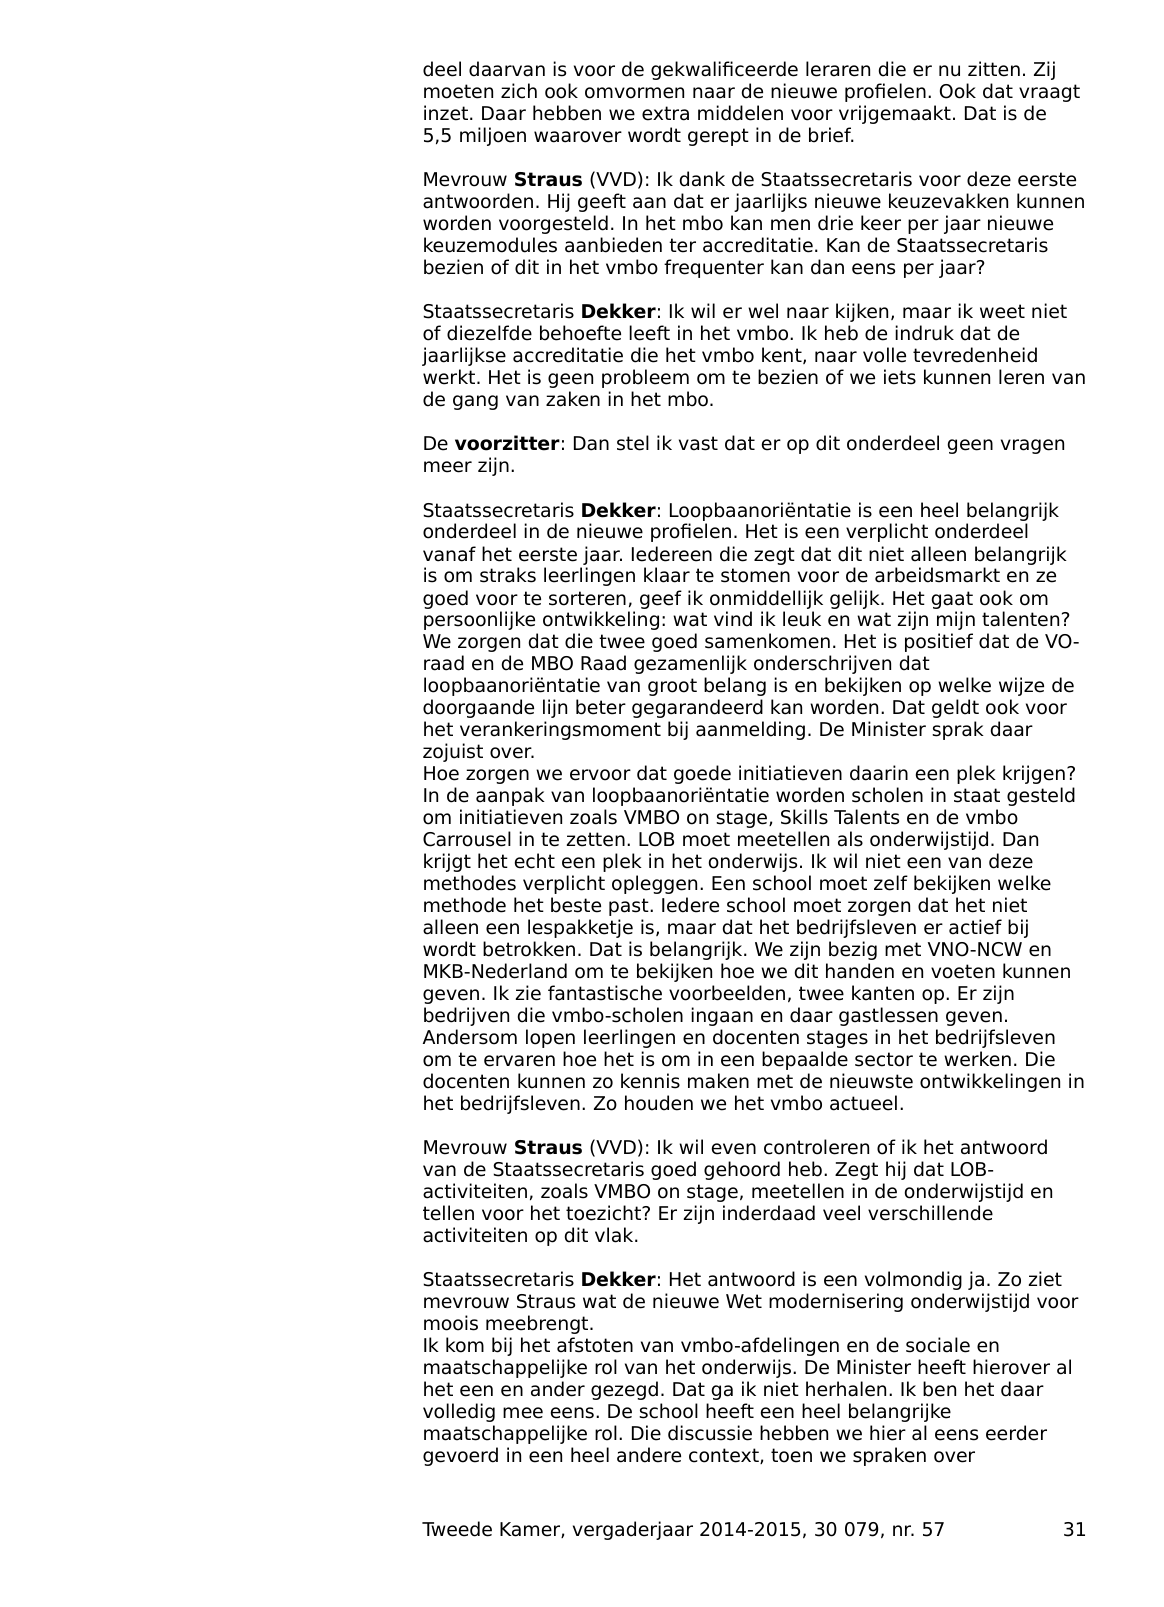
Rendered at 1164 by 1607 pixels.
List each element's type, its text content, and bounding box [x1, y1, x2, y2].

text Hoe zorgen we ervoor dat goede initiatieven daarin een plek krijgen? In de aanpak van loopbaanoriëntatie worden scholen in staat gesteld om initiatieven zoals VMBO on stage, Skills Talents en de vmbo Carrousel in te zetten. LOB moet meetellen als onderwijstijd. Dan krijgt het echt een plek in het onderwijs. Ik wil niet een van deze methodes verplicht opleggen. Een school moet zelf bekijken welke methode het beste past. Iedere school moet zorgen dat het niet alleen een lespakketje is, maar dat het bedrijfsleven er actief bij wordt betrokken. Dat is belangrijk. We zijn bezig met VNO-NCW en MKB-Nederland om te bekijken hoe we dit handen en voeten kunnen geven. Ik zie fantastische voorbeelden, twee kanten op. Er zijn bedrijven die vmbo-scholen ingaan en daar gastlessen geven. Andersom lopen leerlingen en docenten stages in het bedrijfsleven om te ervaren hoe het is om in een bepaalde sector te werken. Die docenten kunnen zo kennis maken met de nieuwste ontwikkelingen in het bedrijfsleven. Zo houden we het vmbo actueel. [422, 763, 1087, 1115]
text Mevrouw Straus (VVD): Ik dank de Staatssecretaris voor deze eerste antwoorden. Hij geeft aan dat er jaarlijks nieuwe keuzevakken kunnen worden voorgesteld. In het mbo kan men drie keer per jaar nieuwe keuzemodules aanbieden ter accreditatie. Kan de Staatssecretaris bezien of dit in het vmbo frequenter kan dan eens per jaar? [422, 169, 1087, 279]
text Staatssecretaris Dekker: Ik wil er wel naar kijken, maar ik weet niet of diezelfde behoefte leeft in het vmbo. Ik heb de indruk dat de jaarlijkse accreditatie die het vmbo kent, naar volle tevredenheid werkt. Het is geen probleem om te bezien of we iets kunnen leren van de gang van zaken in het mbo. [422, 301, 1087, 411]
text Mevrouw Straus (VVD): Ik wil even controleren of ik het antwoord van de Staatssecretaris goed gehoord heb. Zegt hij dat LOB-activiteiten, zoals VMBO on stage, meetellen in de onderwijstijd en tellen voor het toezicht? Er zijn inderdaad veel verschillende activiteiten op dit vlak. [422, 1137, 1087, 1247]
text De voorzitter: Dan stel ik vast dat er op dit onderdeel geen vragen meer zijn. [422, 433, 1087, 477]
text deel daarvan is voor de gekwalificeerde leraren die er nu zitten. Zij moeten zich ook omvormen naar de nieuwe profielen. Ook dat vraagt inzet. Daar hebben we extra middelen voor vrijgemaakt. Dat is de 5,5 miljoen waarover wordt gerept in de brief. [422, 59, 1087, 147]
text Staatssecretaris Dekker: Het antwoord is een volmondig ja. Zo ziet mevrouw Straus wat de nieuwe Wet modernisering onderwijstijd voor moois meebrengt. [422, 1269, 1087, 1335]
text Staatssecretaris Dekker: Loopbaanoriëntatie is een heel belangrijk onderdeel in de nieuwe profielen. Het is een verplicht onderdeel vanaf het eerste jaar. Iedereen die zegt dat dit niet alleen belangrijk is om straks leerlingen klaar te stomen voor de arbeidsmarkt en ze goed voor te sorteren, geef ik onmiddellijk gelijk. Het gaat ook om persoonlijke ontwikkeling: wat vind ik leuk en wat zijn mijn talenten? We zorgen dat die twee goed samenkomen. Het is positief dat de VO-raad en de MBO Raad gezamenlijk onderschrijven dat loopbaanoriëntatie van groot belang is en bekijken op welke wijze de doorgaande lijn beter gegarandeerd kan worden. Dat geldt ook voor het verankeringsmoment bij aanmelding. De Minister sprak daar zojuist over. [422, 499, 1087, 763]
text Ik kom bij het afstoten van vmbo-afdelingen en de sociale en maatschappelijke rol van het onderwijs. De Minister heeft hierover al het een en ander gezegd. Dat ga ik niet herhalen. Ik ben het daar volledig mee eens. De school heeft een heel belangrijke maatschappelijke rol. Die discussie hebben we hier al eens eerder gevoerd in een heel andere context, toen we spraken over [422, 1335, 1087, 1467]
